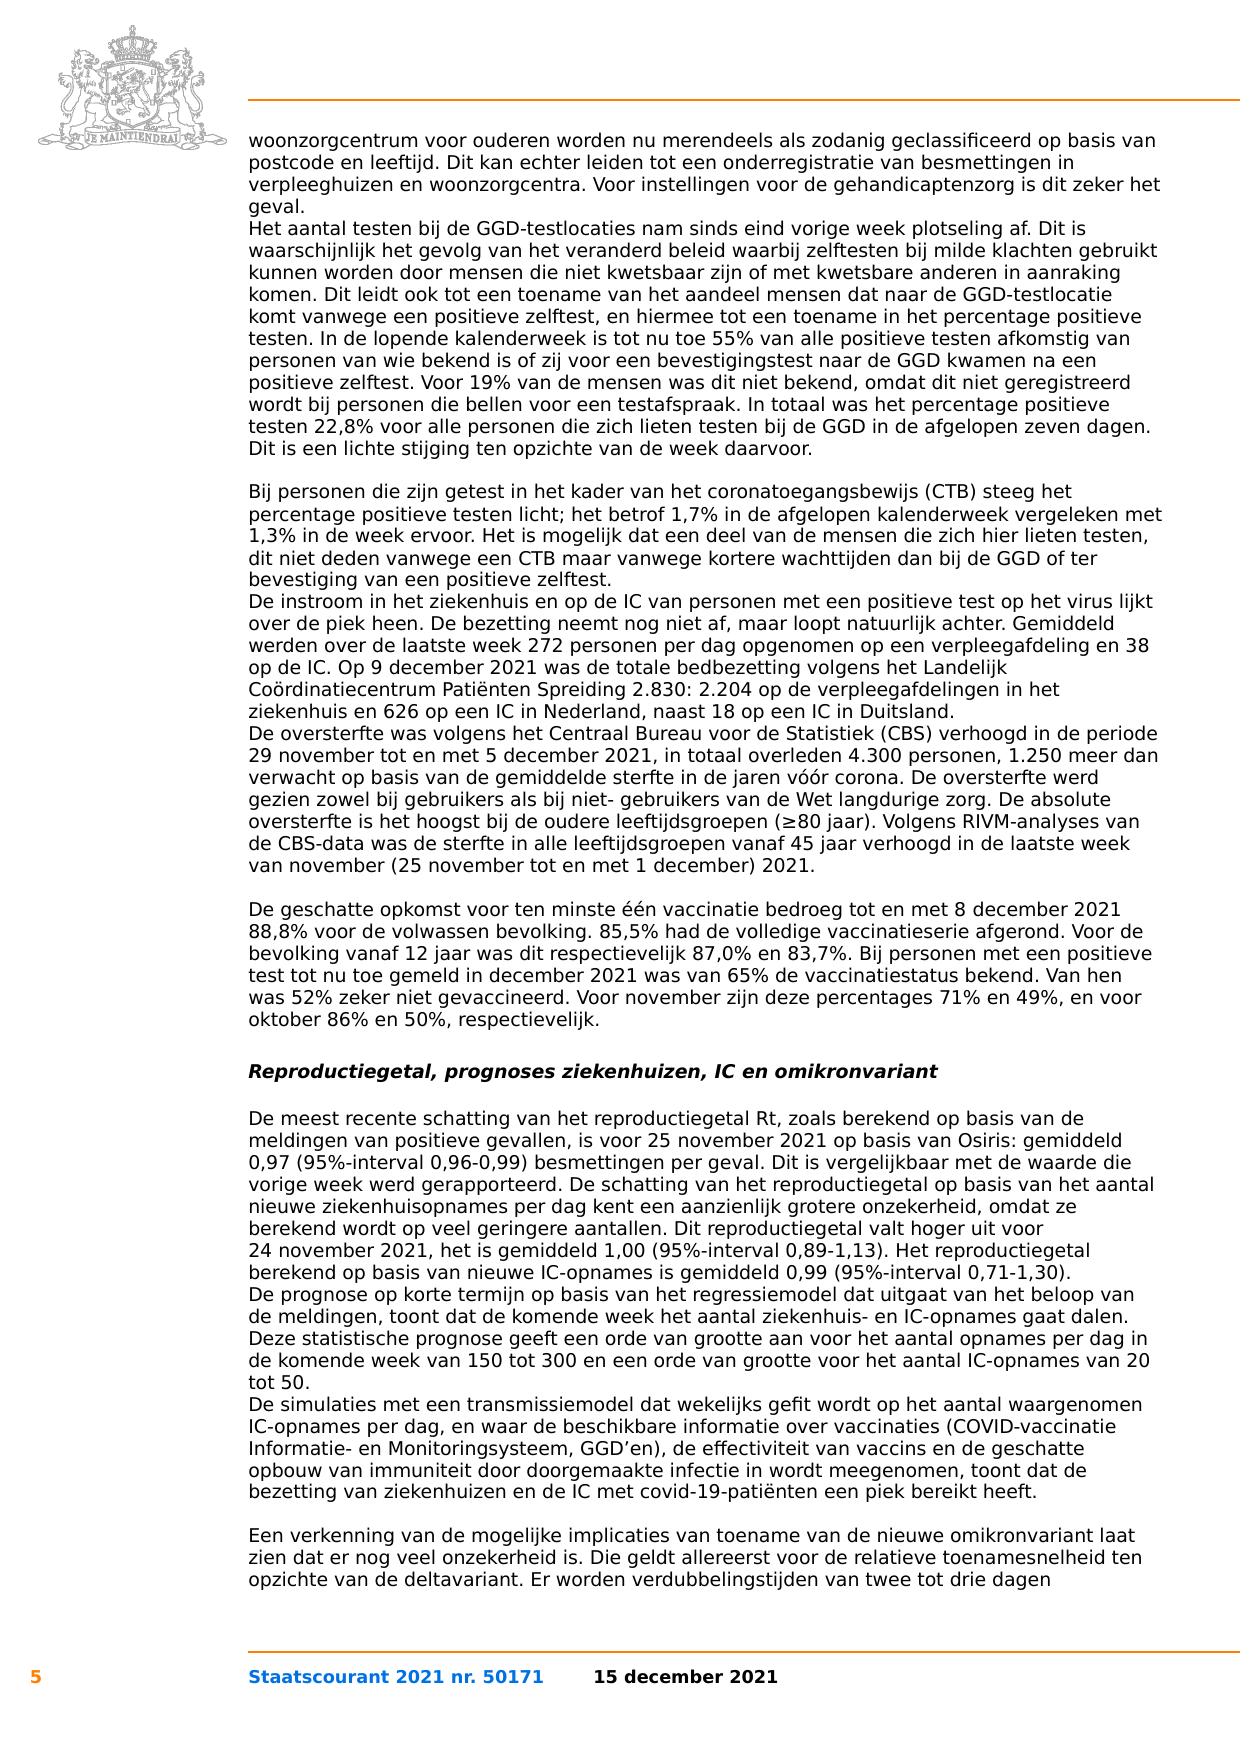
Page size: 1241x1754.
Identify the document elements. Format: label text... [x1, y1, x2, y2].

text Bij personen die zijn getest in het kader van het coronatoegangsbewijs (CTB) steeg het percentage positieve testen licht; het betrof 1,7% in de afgelopen kalenderweek vergeleken met 1,3% in de week ervoor. Het is mogelijk dat een deel van de mensen die zich hier lieten testen, dit niet deden vanwege een CTB maar vanwege kortere wachttijden dan bij de GGD of ter bevestiging van een positieve zelftest. [248, 481, 1163, 591]
text De instroom in het ziekenhuis en op de IC van personen met een positieve test op het virus lijkt over de piek heen. De bezetting neemt nog niet af, maar loopt natuurlijk achter. Gemiddeld werden over de laatste week 272 personen per dag opgenomen op een verpleegafdeling en 38 op de IC. Op 9 december 2021 was de totale bedbezetting volgens het Landelijk Coördinatiecentrum Patiënten Spreiding 2.830: 2.204 op de verpleegafdelingen in het ziekenhuis en 626 op een IC in Nederland, naast 18 op een IC in Duitsland. [248, 591, 1163, 723]
text De meest recente schatting van het reproductiegetal Rt, zoals berekend op basis van de meldingen van positieve gevallen, is voor 25 november 2021 op basis van Osiris: gemiddeld 0,97 (95%-interval 0,96-0,99) besmettingen per geval. Dit is vergelijkbaar met de waarde die vorige week werd gerapporteerd. De schatting van het reproductiegetal op basis van het aantal nieuwe ziekenhuisopnames per dag kent een aanzienlijk grotere onzekerheid, omdat ze berekend wordt op veel geringere aantallen. Dit reproductiegetal valt hoger uit voor 24 november 2021, het is gemiddeld 1,00 (95%-interval 0,89-1,13). Het reproductiegetal berekend op basis van nieuwe IC-opnames is gemiddeld 0,99 (95%-interval 0,71-1,30). [248, 1108, 1163, 1284]
text woonzorgcentrum voor ouderen worden nu merendeels als zodanig geclassificeerd op basis van postcode en leeftijd. Dit kan echter leiden tot een onderregistratie van besmettingen in verpleeghuizen en woonzorgcentra. Voor instellingen voor de gehandicaptenzorg is dit zeker het geval. [248, 130, 1163, 218]
text De geschatte opkomst voor ten minste één vaccinatie bedroeg tot en met 8 december 2021 88,8% voor de volwassen bevolking. 85,5% had de volledige vaccinatieserie afgerond. Voor de bevolking vanaf 12 jaar was dit respectievelijk 87,0% en 83,7%. Bij personen met een positieve test tot nu toe gemeld in december 2021 was van 65% de vaccinatiestatus bekend. Van hen was 52% zeker niet gevaccineerd. Voor november zijn deze percentages 71% en 49%, en voor oktober 86% en 50%, respectievelijk. [248, 899, 1163, 1031]
picture [38, 25, 227, 150]
text De simulaties met een transmissiemodel dat wekelijks gefit wordt op het aantal waargenomen IC-opnames per dag, en waar de beschikbare informatie over vaccinaties (COVID-vaccinatie Informatie- en Monitoringsysteem, GGD’en), de effectiviteit van vaccins en de geschatte opbouw van immuniteit door doorgemaakte infectie in wordt meegenomen, toont dat de bezetting van ziekenhuizen en de IC met covid-19-patiënten een piek bereikt heeft. [248, 1393, 1163, 1503]
subtitle Reproductiegetal, prognoses ziekenhuizen, IC en omikronvariant [248, 1061, 1163, 1083]
text De oversterfte was volgens het Centraal Bureau voor de Statistiek (CBS) verhoogd in de periode 29 november tot en met 5 december 2021, in totaal overleden 4.300 personen, 1.250 meer dan verwacht op basis van de gemiddelde sterfte in de jaren vóór corona. De oversterfte werd gezien zowel bij gebruikers als bij niet- gebruikers van de Wet langdurige zorg. De absolute oversterfte is het hoogst bij de oudere leeftijdsgroepen (≥80 jaar). Volgens RIVM-analyses van de CBS-data was de sterfte in alle leeftijdsgroepen vanaf 45 jaar verhoogd in de laatste week van november (25 november tot en met 1 december) 2021. [248, 723, 1163, 877]
text De prognose op korte termijn op basis van het regressiemodel dat uitgaat van het beloop van de meldingen, toont dat de komende week het aantal ziekenhuis- en IC-opnames gaat dalen. Deze statistische prognose geeft een orde van grootte aan voor het aantal opnames per dag in de komende week van 150 tot 300 en een orde van grootte voor het aantal IC-opnames van 20 tot 50. [248, 1284, 1163, 1393]
text Een verkenning van de mogelijke implicaties van toename van de nieuwe omikronvariant laat zien dat er nog veel onzekerheid is. Die geldt allereerst voor de relatieve toenamesnelheid ten opzichte van de deltavariant. Er worden verdubbelingstijden van twee tot drie dagen [248, 1525, 1163, 1591]
text Het aantal testen bij de GGD-testlocaties nam sinds eind vorige week plotseling af. Dit is waarschijnlijk het gevolg van het veranderd beleid waarbij zelftesten bij milde klachten gebruikt kunnen worden door mensen die niet kwetsbaar zijn of met kwetsbare anderen in aanraking komen. Dit leidt ook tot een toename van het aandeel mensen dat naar de GGD-testlocatie komt vanwege een positieve zelftest, en hiermee tot een toename in het percentage positieve testen. In de lopende kalenderweek is tot nu toe 55% van alle positieve testen afkomstig van personen van wie bekend is of zij voor een bevestigingstest naar de GGD kwamen na een positieve zelftest. Voor 19% van de mensen was dit niet bekend, omdat dit niet geregistreerd wordt bij personen die bellen voor een testafspraak. In totaal was het percentage positieve testen 22,8% voor alle personen die zich lieten testen bij de GGD in de afgelopen zeven dagen. Dit is een lichte stijging ten opzichte van de week daarvoor. [248, 218, 1163, 459]
